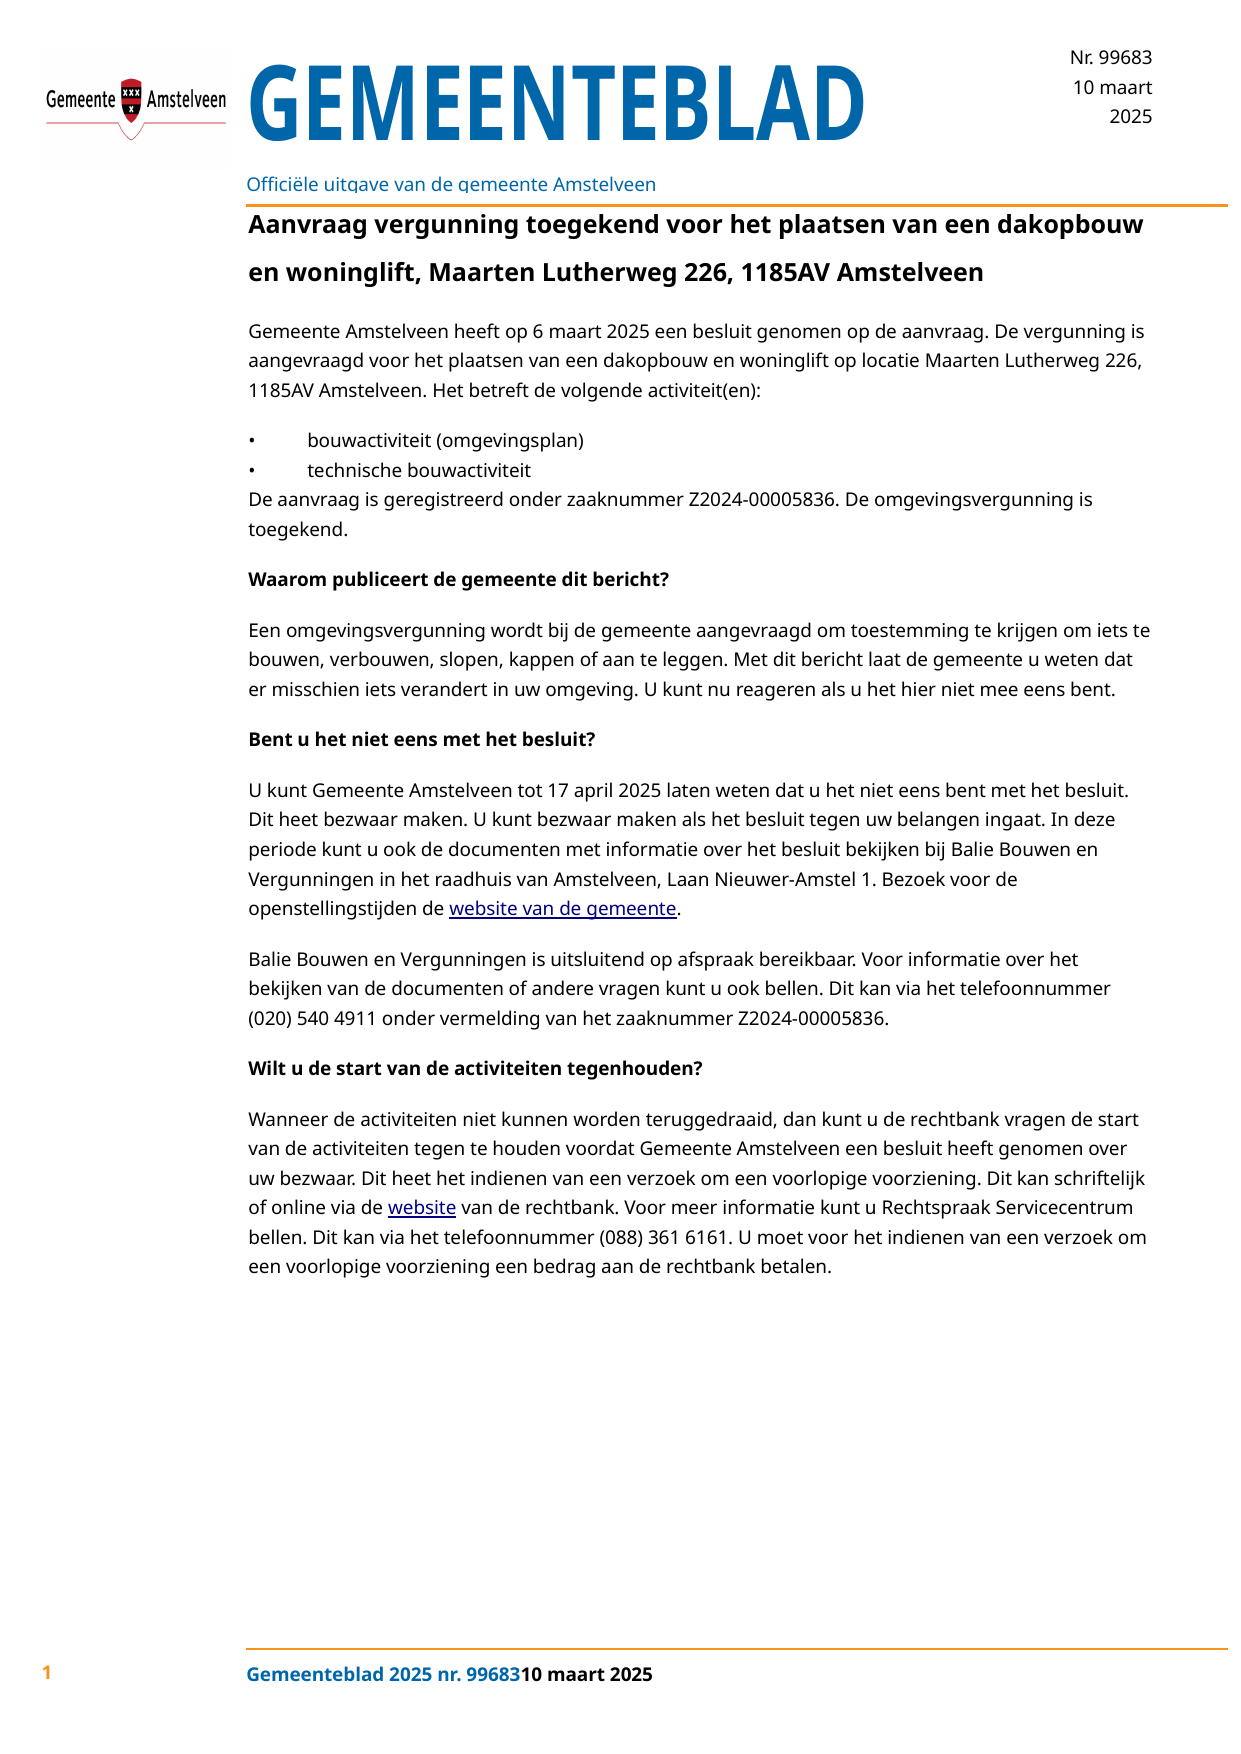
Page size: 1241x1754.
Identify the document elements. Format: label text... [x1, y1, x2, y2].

text U kunt Gemeente Amstelveen tot 17 april 2025 laten weten dat u het niet eens bent met het besluit. Dit heet bezwaar maken. U kunt bezwaar maken als het besluit tegen uw belangen ingaat. In deze periode kunt u ook de documenten met informatie over het besluit bekijken bij Balie Bouwen en Vergunningen in het raadhuis van Amstelveen, Laan Nieuwer-Amstel 1. Bezoek voor de openstellingstijden de website van de gemeente. [248, 777, 1152, 921]
list technische bouwactiviteit [248, 457, 1152, 483]
picture [41, 47, 231, 172]
text Een omgevingsvergunning wordt bij de gemeente aangevraagd om toestemming te krijgen om iets te bouwen, verbouwen, slopen, kappen of aan te leggen. Met dit bericht laat de gemeente u weten dat er misschien iets verandert in uw omgeving. U kunt nu reageren als u het hier niet mee eens bent. [248, 617, 1152, 702]
list bouwactiviteit (omgevingsplan) [248, 427, 1152, 453]
text De aanvraag is geregistreerd onder zaaknummer Z2024-00005836. De omgevingsvergunning is toegekend. [248, 487, 1152, 542]
text Balie Bouwen en Vergunningen is uitsluitend op afspraak bereikbaar. Voor informatie over het bekijken van de documenten of andere vragen kunt u ook bellen. Dit kan via het telefoonnummer (020) 540 4911 onder vermelding van het zaaknummer Z2024-00005836. [248, 946, 1152, 1031]
text Aanvraag vergunning toegekend voor het plaatsen van een dakopbouw en woninglift, Maarten Lutherweg 226, 1185AV Amstelveen [248, 207, 1152, 288]
text Waarom publiceert de gemeente dit bericht? [248, 567, 1152, 592]
text Bent u het niet eens met het besluit? [248, 727, 1152, 752]
text Gemeente Amstelveen heeft op 6 maart 2025 een besluit genomen op de aanvraag. De vergunning is aangevraagd voor het plaatsen van een dakopbouw en woninglift op locatie Maarten Lutherweg 226, 1185AV Amstelveen. Het betreft de volgende activiteit(en): [248, 318, 1152, 403]
text Wilt u de start van de activiteiten tegenhouden? [248, 1055, 1152, 1081]
text Wanneer de activiteiten niet kunnen worden teruggedraaid, dan kunt u de rechtbank vragen de start van de activiteiten tegen te houden voordat Gemeente Amstelveen een besluit heeft genomen over uw bezwaar. Dit heet het indienen van een verzoek om een voorlopige voorziening. Dit kan schriftelijk of online via de website van de rechtbank. Voor meer informatie kunt u Rechtspraak Servicecentrum bellen. Dit kan via het telefoonnummer (088) 361 6161. U moet voor het indienen van een verzoek om een voorlopige voorziening een bedrag aan de rechtbank betalen. [248, 1106, 1152, 1279]
